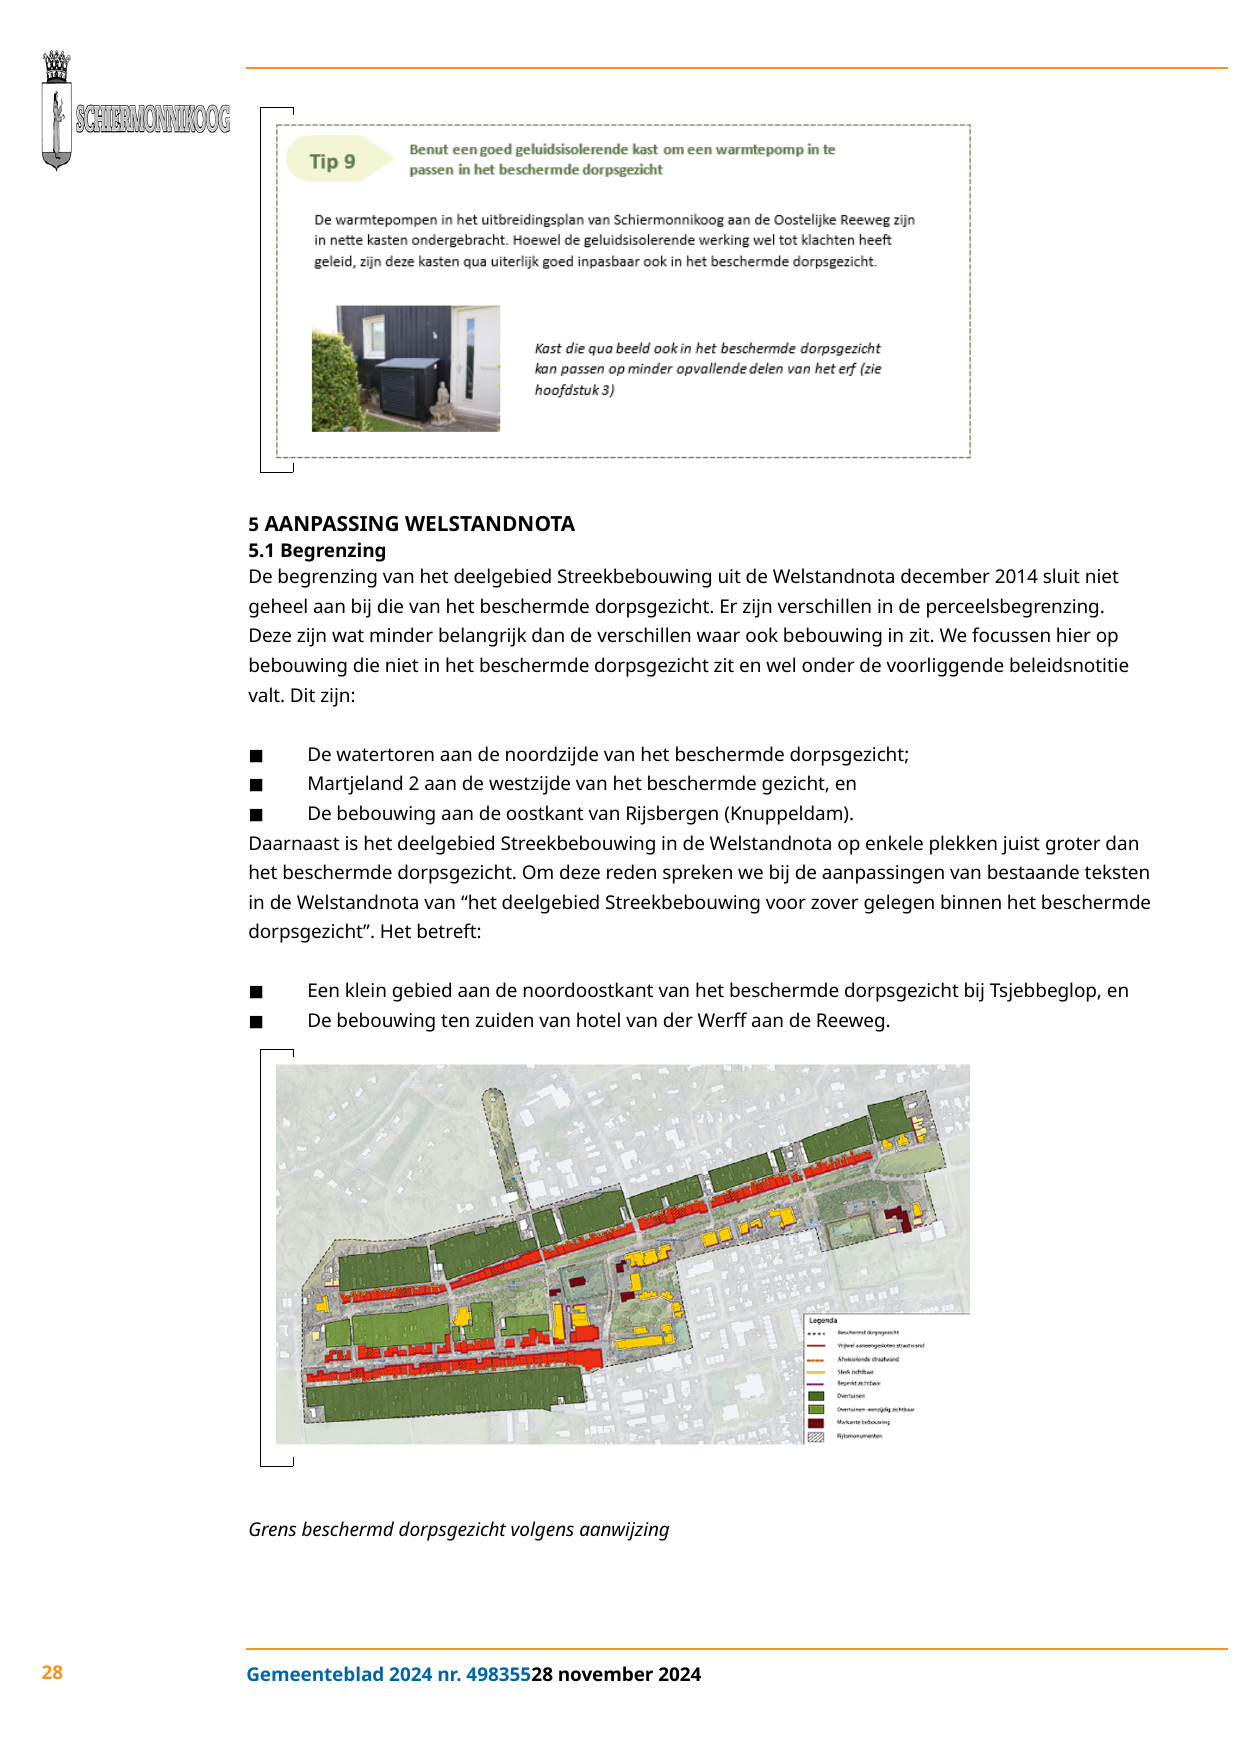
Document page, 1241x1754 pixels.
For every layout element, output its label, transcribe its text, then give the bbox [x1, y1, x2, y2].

list De bebouwing ten zuiden van hotel van der Werff aan de Reeweg. [248, 1007, 1152, 1033]
list De watertoren aan de noordzijde van het beschermde dorpsgezicht; [248, 741, 1152, 767]
list Martjeland 2 aan de westzijde van het beschermde gezicht, en [248, 771, 1152, 796]
text 5.1 Begrenzing [248, 538, 1152, 563]
picture [268, 1057, 978, 1457]
list De bebouwing aan de oostkant van Rijsbergen (Knuppeldam). [248, 800, 1152, 826]
text De begrenzing van het deelgebied Streekbebouwing uit de Welstandnota december 2014 sluit niet geheel aan bij die van het beschermde dorpsgezicht. Er zijn verschillen in de perceelsbegrenzing. Deze zijn wat minder belangrijk dan de verschillen waar ook bebouwing in zit. We focussen hier op bebouwing die niet in het beschermde dorpsgezicht zit en wel onder de voorliggende beleidsnotitie valt. Dit zijn: [248, 563, 1152, 707]
list Een klein gebied aan de noordoostkant van het beschermde dorpsgezicht bij Tsjebbeglop, en [248, 978, 1152, 1003]
picture [268, 115, 978, 463]
picture [41, 47, 231, 172]
text Grens beschermd dorpsgezicht volgens aanwijzing [248, 1517, 1152, 1542]
text 5 AANPASSING WELSTANDNOTA [248, 509, 1152, 538]
text Daarnaast is het deelgebied Streekbebouwing in de Welstandnota op enkele plekken juist groter dan het beschermde dorpsgezicht. Om deze reden spreken we bij de aanpassingen van bestaande teksten in de Welstandnota van “het deelgebied Streekbebouwing voor zover gelegen binnen het beschermde dorpsgezicht”. Het betreft: [248, 830, 1152, 944]
